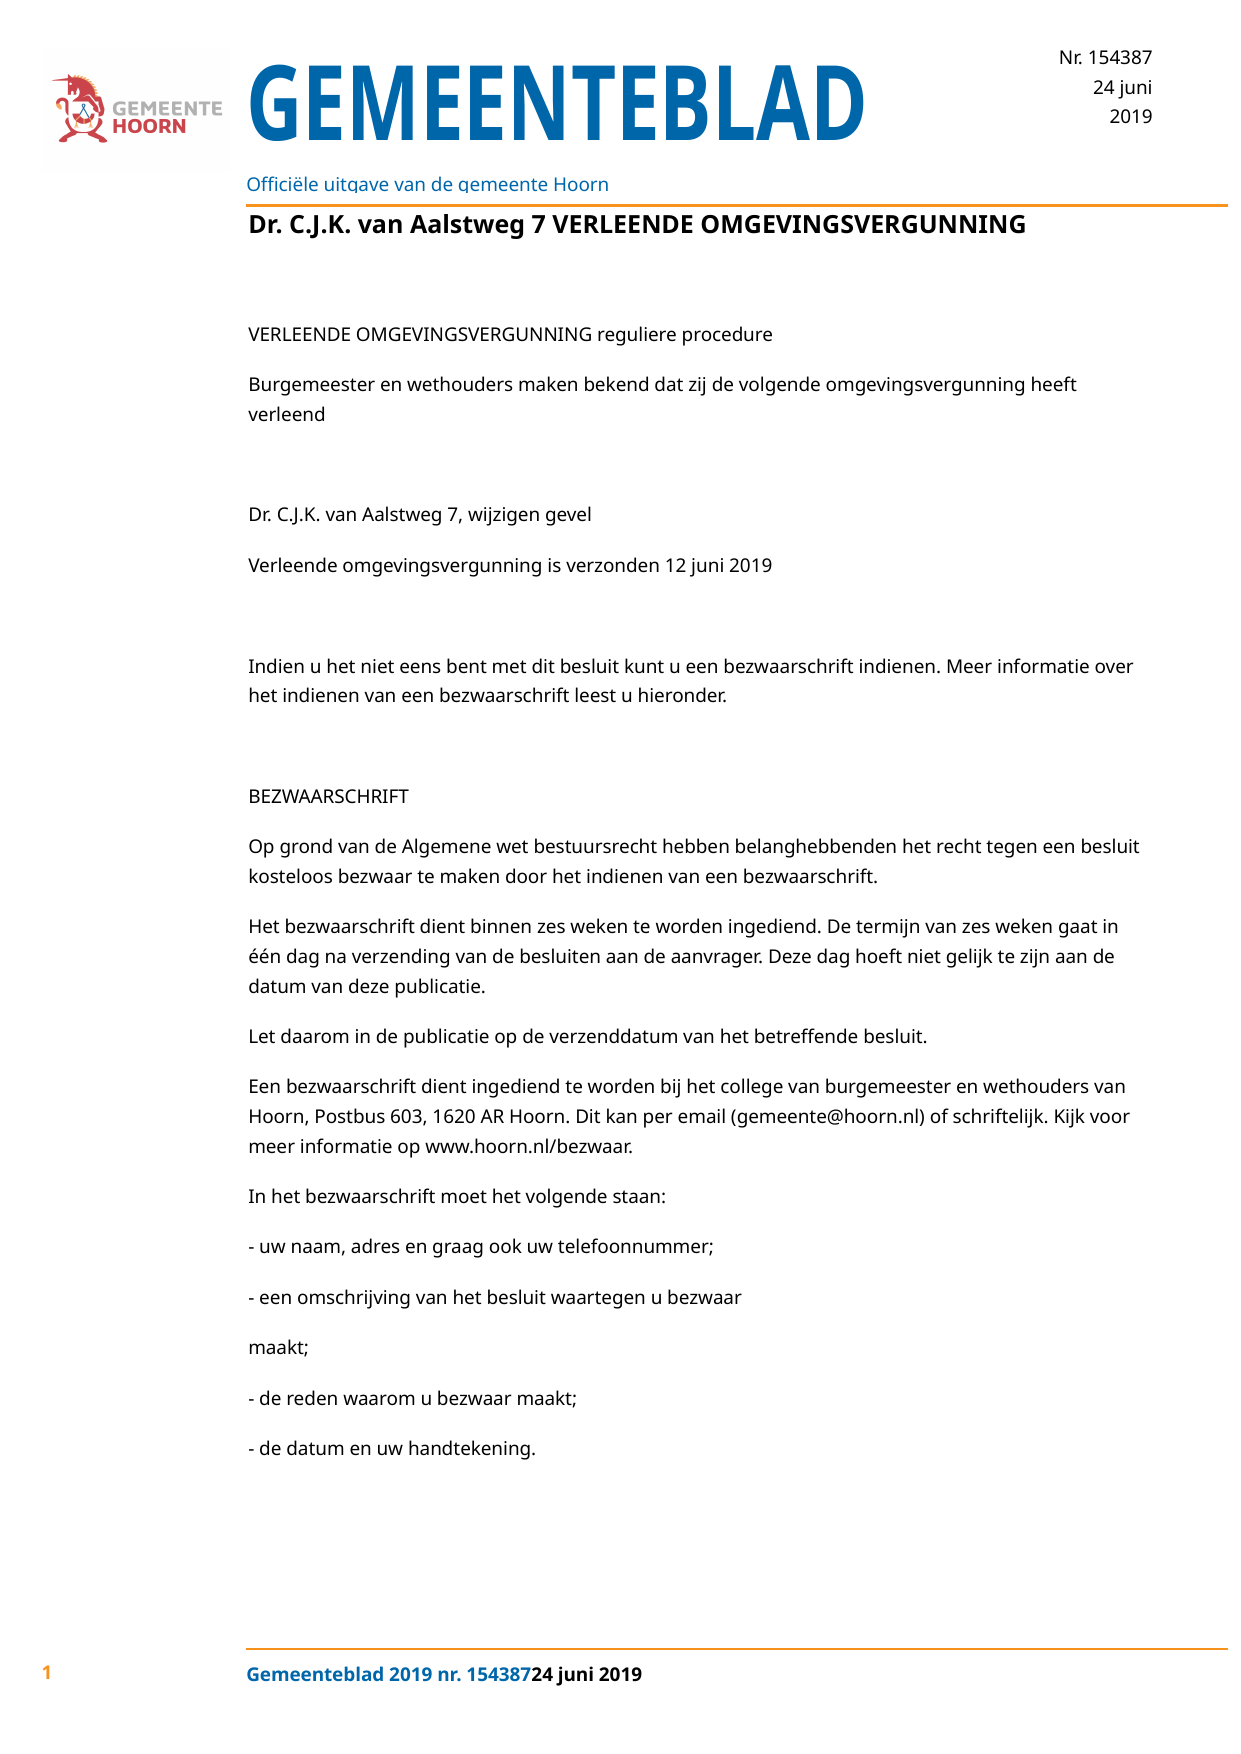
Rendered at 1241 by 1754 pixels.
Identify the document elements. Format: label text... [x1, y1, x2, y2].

text BEZWAARSCHRIFT [248, 783, 1152, 809]
text Burgemeester en wethouders maken bekend dat zij de volgende omgevingsvergunning heeft verleend [248, 371, 1152, 426]
text - de datum en uw handtekening. [248, 1435, 1152, 1461]
text Indien u het niet eens bent met dit besluit kunt u een bezwaarschrift indienen. Meer informatie over het indienen van een bezwaarschrift leest u hieronder. [248, 653, 1152, 708]
text Het bezwaarschrift dient binnen zes weken te worden ingediend. De termijn van zes weken gaat in één dag na verzending van de besluiten aan de aanvrager. Deze dag hoeft niet gelijk te zijn aan de datum van deze publicatie. [248, 914, 1152, 998]
text - een omschrijving van het besluit waartegen u bezwaar [248, 1284, 1152, 1310]
text Dr. C.J.K. van Aalstweg 7, wijzigen gevel [248, 502, 1152, 527]
text VERLEENDE OMGEVINGSVERGUNNING reguliere procedure [248, 321, 1152, 346]
text - uw naam, adres en graag ook uw telefoonnummer; [248, 1234, 1152, 1259]
text Verleende omgevingsvergunning is verzonden 12 juni 2019 [248, 552, 1152, 578]
text maakt; [248, 1334, 1152, 1360]
text In het bezwaarschrift moet het volgende staan: [248, 1183, 1152, 1209]
picture [41, 47, 231, 172]
text Een bezwaarschrift dient ingediend te worden bij het college van burgemeester en wethouders van Hoorn, Postbus 603, 1620 AR Hoorn. Dit kan per email (gemeente@hoorn.nl) of schriftelijk. Kijk voor meer informatie op www.hoorn.nl/bezwaar. [248, 1074, 1152, 1158]
text Dr. C.J.K. van Aalstweg 7 VERLEENDE OMGEVINGSVERGUNNING [248, 207, 1152, 241]
text Op grond van de Algemene wet bestuursrecht hebben belanghebbenden het recht tegen een besluit kosteloos bezwaar te maken door het indienen van een bezwaarschrift. [248, 834, 1152, 889]
text Let daarom in de publicatie op de verzenddatum van het betreffende besluit. [248, 1023, 1152, 1049]
text - de reden waarom u bezwaar maakt; [248, 1385, 1152, 1411]
